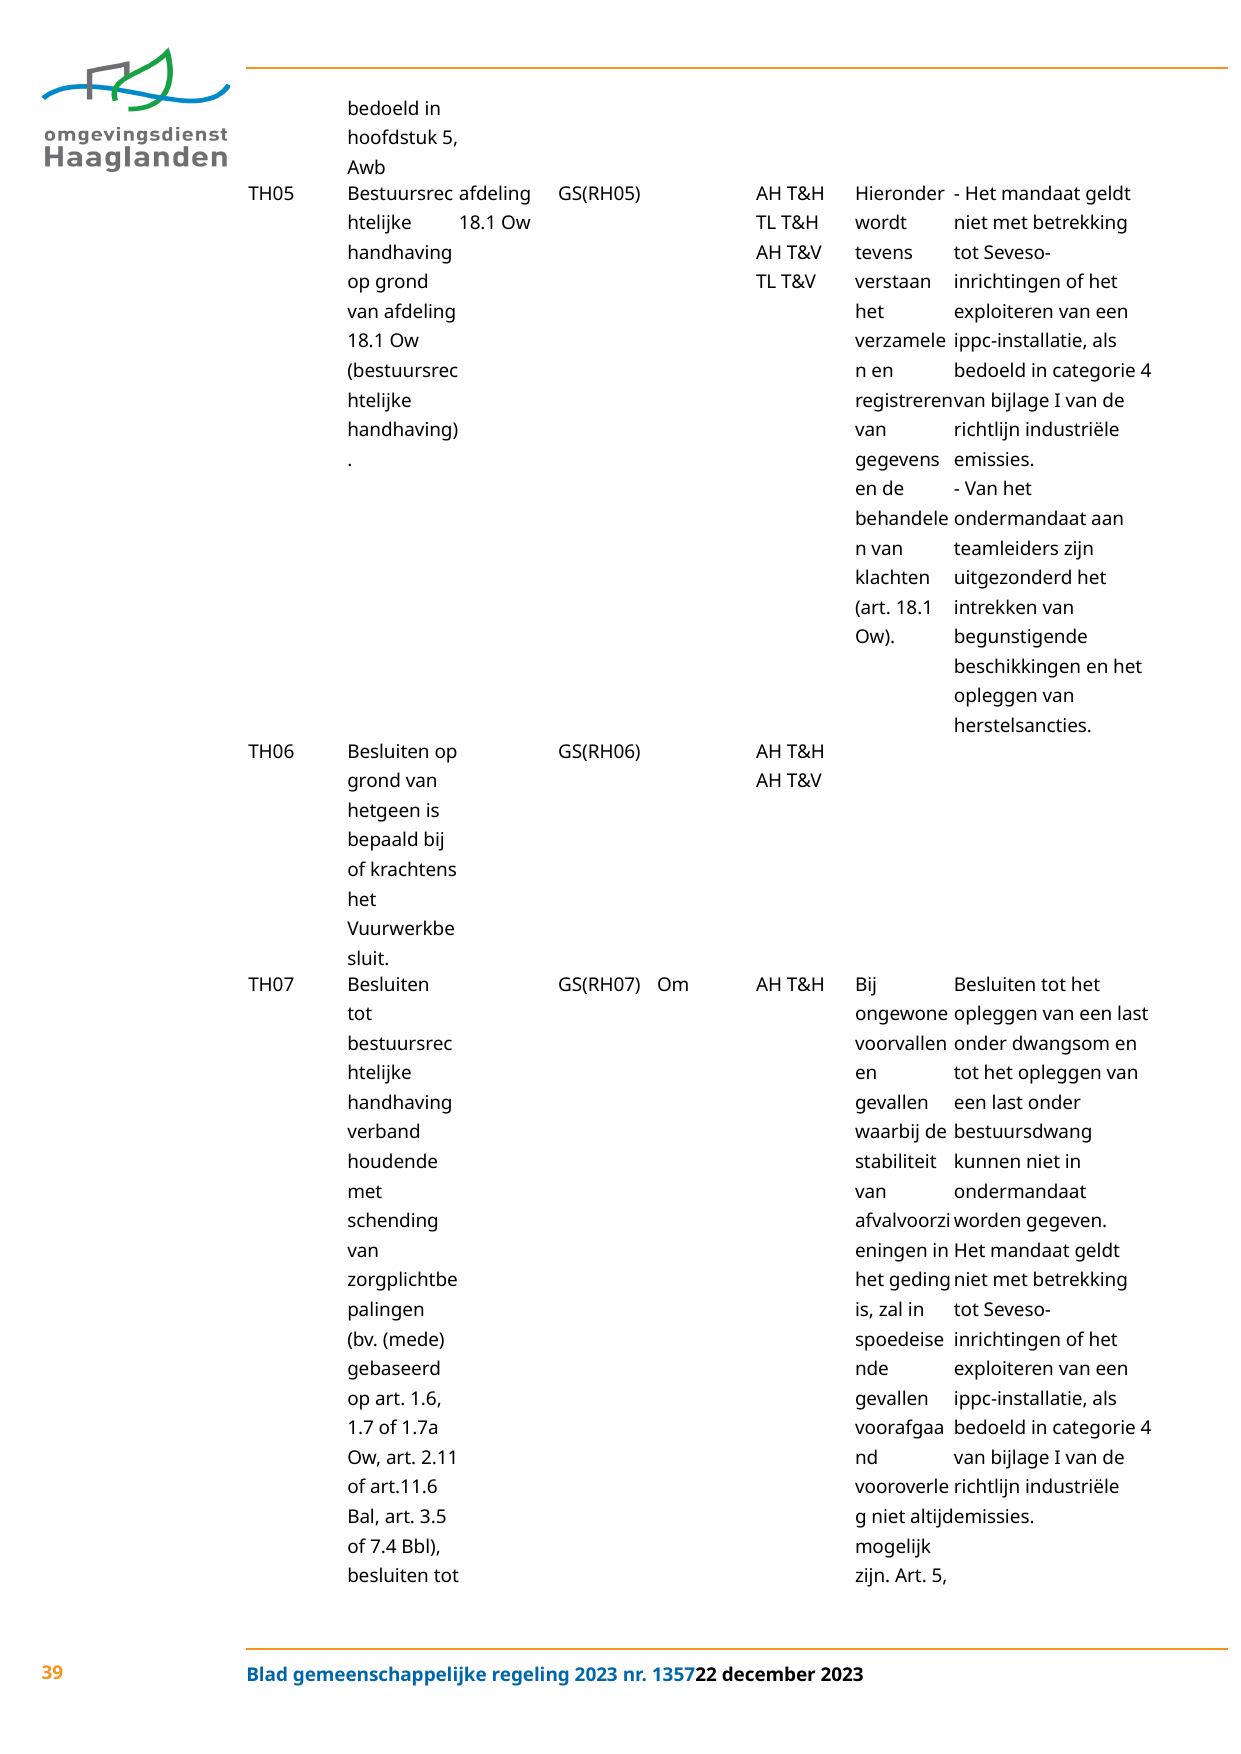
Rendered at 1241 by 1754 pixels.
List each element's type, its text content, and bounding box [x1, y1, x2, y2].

table_cell [954, 95, 1152, 180]
table_cell [657, 180, 756, 738]
table_cell bedoeld in hoofdstuk 5, Awb [347, 95, 459, 180]
table_cell GS(RH05) [558, 180, 657, 738]
table_cell Bij ongewone voorvallen en gevallen waarbij de stabiliteit van afvalvoorzieningen in het geding is, zal in spoedeisende gevallen voorafgaand vooroverleg niet altijd mogelijk zijn. Art. 5, [855, 971, 954, 1588]
table_cell [657, 738, 756, 971]
table_cell [756, 95, 855, 180]
picture [41, 47, 231, 172]
table_cell GS(RH07) [558, 971, 657, 1588]
table_cell TH05 [248, 180, 347, 738]
table_cell Bestuursrechtelijke handhaving op grond van afdeling 18.1 Ow (bestuursrechtelijke handhaving). [347, 180, 459, 738]
table_cell Om [657, 971, 756, 1588]
table_cell TH06 [248, 738, 347, 971]
table_cell [248, 95, 347, 180]
table_cell [855, 95, 954, 180]
table_cell AH T&H [756, 971, 855, 1588]
table_cell AH T&H AH T&V [756, 738, 855, 971]
table_cell [459, 95, 558, 180]
table_cell [558, 95, 657, 180]
table_cell - Het mandaat geldt niet met betrekking tot Seveso-inrichtingen of het exploiteren van een ippc-installatie, als bedoeld in categorie 4 van bijlage I van de richtlijn industriële emissies. - Van het ondermandaat aan teamleiders zijn uitgezonderd het intrekken van begunstigende beschikkingen en het opleggen van herstelsancties. [954, 180, 1152, 738]
table_cell Besluiten tot het opleggen van een last onder dwangsom en tot het opleggen van een last onder bestuursdwang kunnen niet in ondermandaat worden gegeven. Het mandaat geldt niet met betrekking tot Seveso-inrichtingen of het exploiteren van een ippc-installatie, als bedoeld in categorie 4 van bijlage I van de richtlijn industriële emissies. [954, 971, 1152, 1588]
table_cell AH T&H TL T&H AH T&V TL T&V [756, 180, 855, 738]
table_cell GS(RH06) [558, 738, 657, 971]
table_cell [954, 738, 1152, 971]
table_cell [459, 738, 558, 971]
table_cell Besluiten tot bestuursrechtelijke handhaving verband houdende met schending van zorgplichtbepalingen (bv. (mede) gebaseerd op art. 1.6, 1.7 of 1.7a Ow, art. 2.11 of art.11.6 Bal, art. 3.5 of 7.4 Bbl), besluiten tot [347, 971, 459, 1588]
table_cell TH07 [248, 971, 347, 1588]
table_cell afdeling 18.1 Ow [459, 180, 558, 738]
table_cell [855, 738, 954, 971]
table_cell Besluiten op grond van hetgeen is bepaald bij of krachtens het Vuurwerkbesluit. [347, 738, 459, 971]
table_cell [657, 95, 756, 180]
table_cell Hieronder wordt tevens verstaan het verzamelen en registreren van gegevens en de behandelen van klachten (art. 18.1 Ow). [855, 180, 954, 738]
table_cell [459, 971, 558, 1588]
